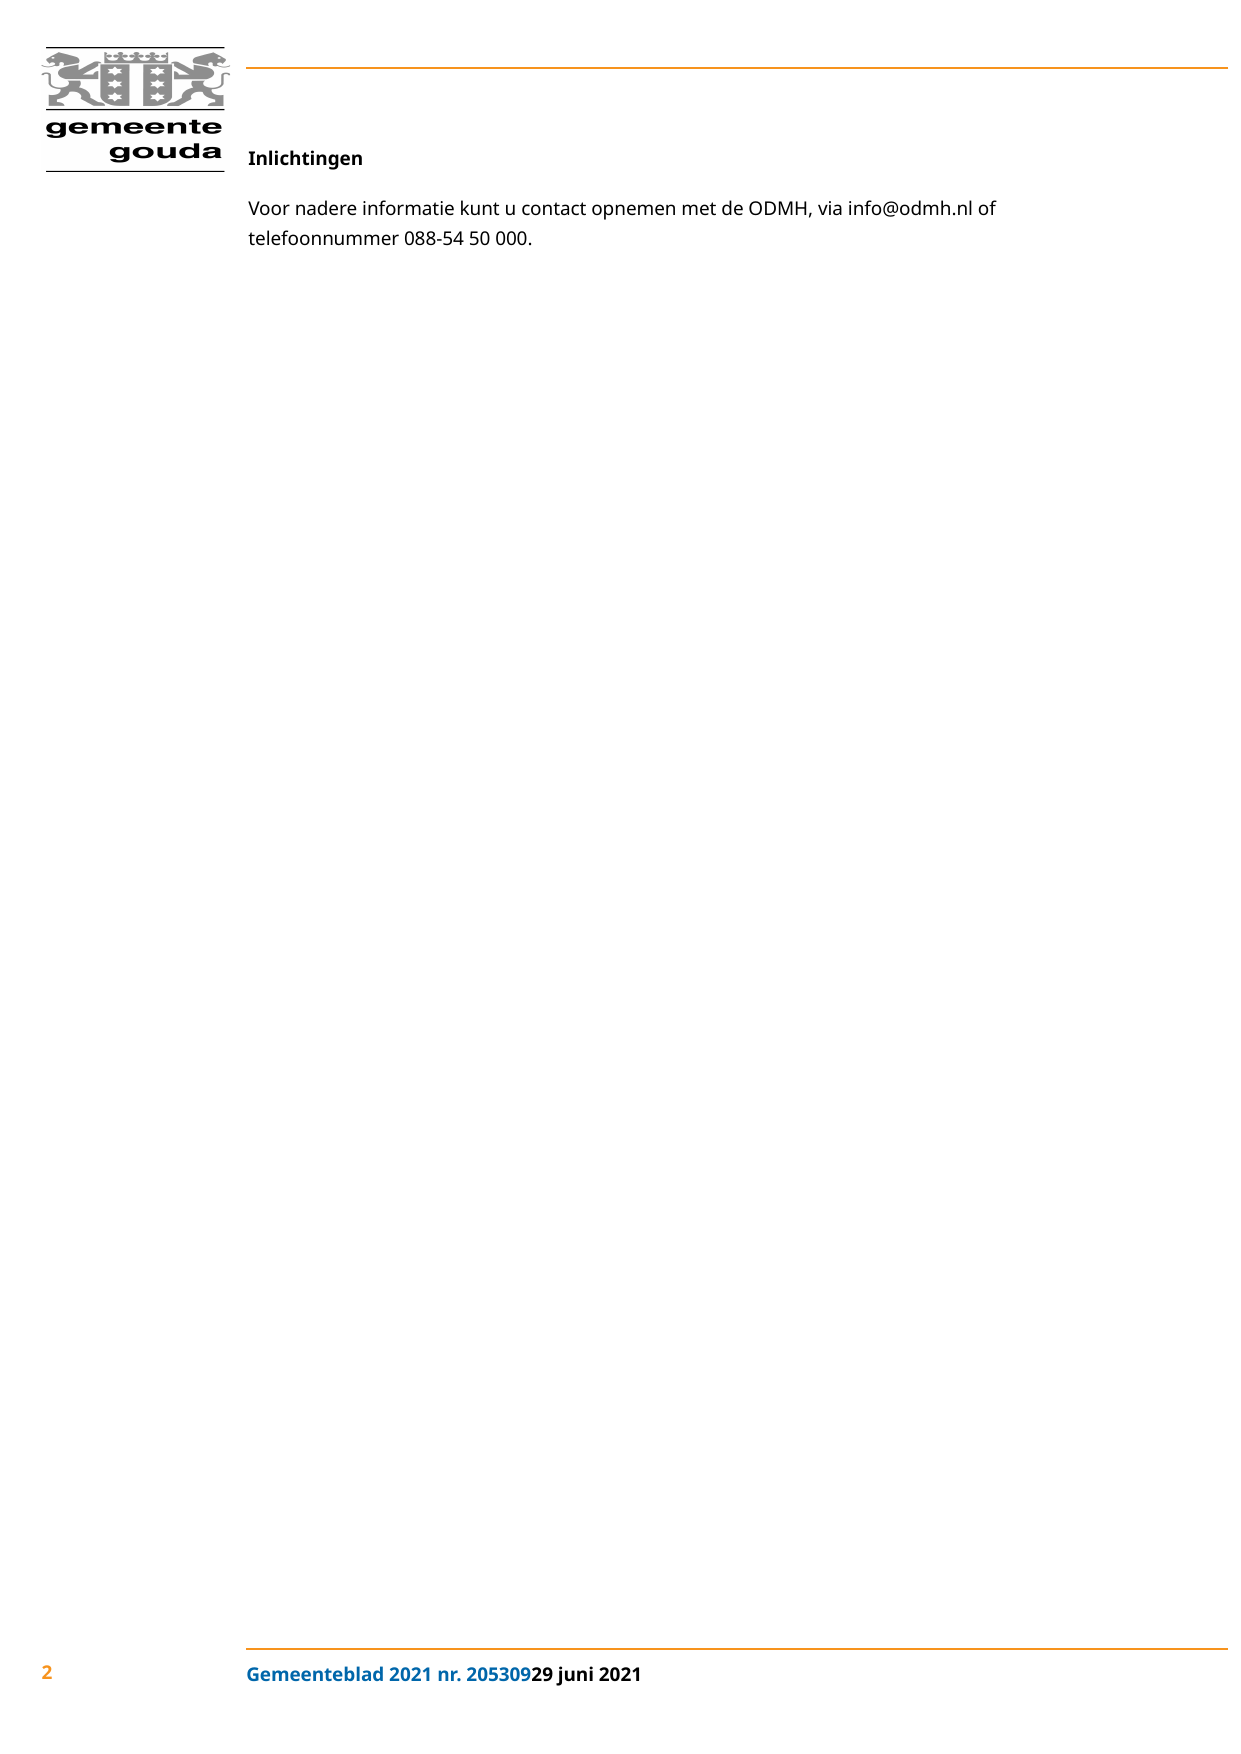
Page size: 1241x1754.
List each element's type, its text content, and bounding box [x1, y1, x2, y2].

picture [41, 47, 231, 172]
text Inlichtingen [248, 145, 1152, 171]
text Voor nadere informatie kunt u contact opnemen met de ODMH, via info@odmh.nl of telefoonnummer 088-54 50 000. [248, 196, 1152, 251]
